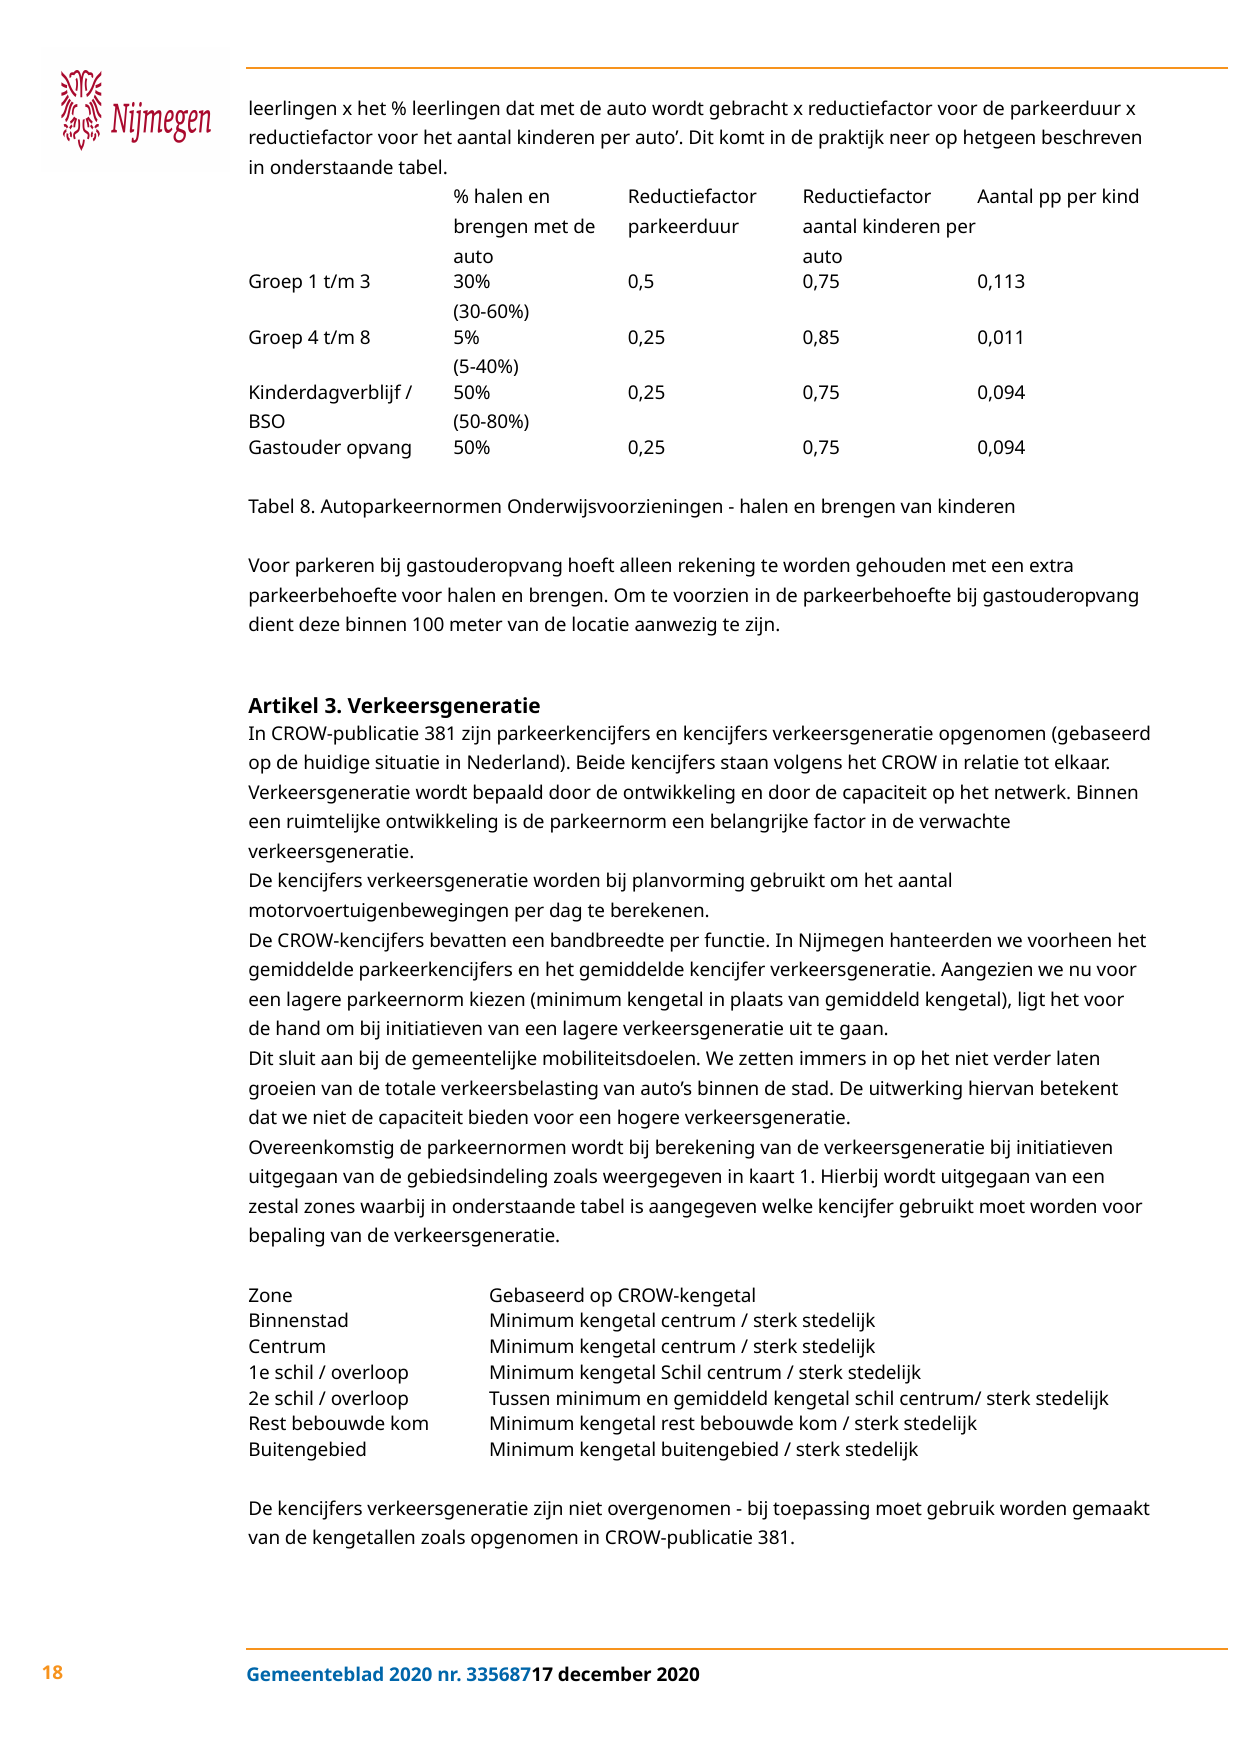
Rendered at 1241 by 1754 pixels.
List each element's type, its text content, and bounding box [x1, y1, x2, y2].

table_header % halen en brengen met de auto [453, 184, 628, 268]
text leerlingen x het % leerlingen dat met de auto wordt gebracht x reductiefactor voor de parkeerduur x reductiefactor voor het aantal kinderen per auto’. Dit komt in de praktijk neer op hetgeen beschreven in onderstaande tabel. [248, 95, 1152, 180]
table_cell 0,75 [802, 269, 977, 324]
table_cell 0,5 [628, 269, 802, 324]
table_cell Minimum kengetal centrum / sterk stedelijk [489, 1334, 1152, 1359]
table_header Gebaseerd op CROW-kengetal [489, 1282, 1152, 1308]
table_header Zone [248, 1282, 489, 1308]
table_cell Groep 1 t/m 3 [248, 269, 453, 324]
text De kencijfers verkeersgeneratie zijn niet overgenomen - bij toepassing moet gebruik worden gemaakt van de kengetallen zoals opgenomen in CROW-publicatie 381. [248, 1495, 1152, 1550]
text De kencijfers verkeersgeneratie worden bij planvorming gebruikt om het aantal motorvoertuigenbewegingen per dag te berekenen. [248, 868, 1152, 923]
table_header Reductiefactor parkeerduur [628, 184, 802, 268]
table_cell 0,25 [628, 435, 802, 490]
text Tabel 8. Autoparkeernormen Onderwijsvoorzieningen - halen en brengen van kinderen [248, 493, 1152, 519]
table_cell 30% (30-60%) [453, 269, 628, 324]
table_cell 0,25 [628, 379, 802, 434]
text Voor parkeren bij gastouderopvang hoeft alleen rekening te worden gehouden met een extra parkeerbehoefte voor halen en brengen. Om te voorzien in de parkeerbehoefte bij gastouderopvang dient deze binnen 100 meter van de locatie aanwezig te zijn. [248, 552, 1152, 637]
text Artikel 3. Verkeersgeneratie [248, 691, 1152, 720]
table_cell Buitengebied [248, 1436, 489, 1462]
table_cell Minimum kengetal Schil centrum / sterk stedelijk [489, 1359, 1152, 1385]
table_cell 0,011 [977, 324, 1152, 379]
table_cell Minimum kengetal centrum / sterk stedelijk [489, 1308, 1152, 1333]
table_cell 0,094 [977, 379, 1152, 434]
table_cell Kinderdagverblijf / BSO [248, 379, 453, 434]
table_cell 2e schil / overloop [248, 1385, 489, 1411]
table_header [248, 184, 453, 268]
picture [41, 47, 231, 172]
table_cell 1e schil / overloop [248, 1359, 489, 1385]
table_cell Tussen minimum en gemiddeld kengetal schil centrum/ sterk stedelijk [489, 1385, 1152, 1411]
text Overeenkomstig de parkeernormen wordt bij berekening van de verkeersgeneratie bij initiatieven uitgegaan van de gebiedsindeling zoals weergegeven in kaart 1. Hierbij wordt uitgegaan van een zestal zones waarbij in onderstaande tabel is aangegeven welke kencijfer gebruikt moet worden voor bepaling van de verkeersgeneratie. [248, 1134, 1152, 1248]
text De CROW-kencijfers bevatten een bandbreedte per functie. In Nijmegen hanteerden we voorheen het gemiddelde parkeerkencijfers en het gemiddelde kencijfer verkeersgeneratie. Aangezien we nu voor een lagere parkeernorm kiezen (minimum kengetal in plaats van gemiddeld kengetal), ligt het voor de hand om bij initiatieven van een lagere verkeersgeneratie uit te gaan. [248, 927, 1152, 1041]
table_cell Groep 4 t/m 8 [248, 324, 453, 379]
table_header Aantal pp per kind [977, 184, 1152, 268]
table_cell Gastouder opvang [248, 435, 453, 490]
table_cell 0,85 [802, 324, 977, 379]
table_cell 0,094 [977, 435, 1152, 490]
table_cell Centrum [248, 1334, 489, 1359]
table_cell 50% (50-80%) [453, 379, 628, 434]
table_cell 0,113 [977, 269, 1152, 324]
table_header Reductiefactor aantal kinderen per auto [802, 184, 977, 268]
table_cell Rest bebouwde kom [248, 1411, 489, 1436]
text In CROW-publicatie 381 zijn parkeerkencijfers en kencijfers verkeersgeneratie opgenomen (gebaseerd op de huidige situatie in Nederland). Beide kencijfers staan volgens het CROW in relatie tot elkaar. Verkeersgeneratie wordt bepaald door de ontwikkeling en door de capaciteit op het netwerk. Binnen een ruimtelijke ontwikkeling is de parkeernorm een belangrijke factor in de verwachte verkeersgeneratie. [248, 720, 1152, 864]
table_cell 0,75 [802, 379, 977, 434]
table_cell Minimum kengetal buitengebied / sterk stedelijk [489, 1436, 1152, 1462]
table_cell Minimum kengetal rest bebouwde kom / sterk stedelijk [489, 1411, 1152, 1436]
table_cell 0,25 [628, 324, 802, 379]
table_cell 5% (5-40%) [453, 324, 628, 379]
table_cell 50% [453, 435, 628, 490]
table_cell 0,75 [802, 435, 977, 490]
table_cell Binnenstad [248, 1308, 489, 1333]
text Dit sluit aan bij de gemeentelijke mobiliteitsdoelen. We zetten immers in op het niet verder laten groeien van de totale verkeersbelasting van auto’s binnen de stad. De uitwerking hiervan betekent dat we niet de capaciteit bieden voor een hogere verkeersgeneratie. [248, 1045, 1152, 1130]
